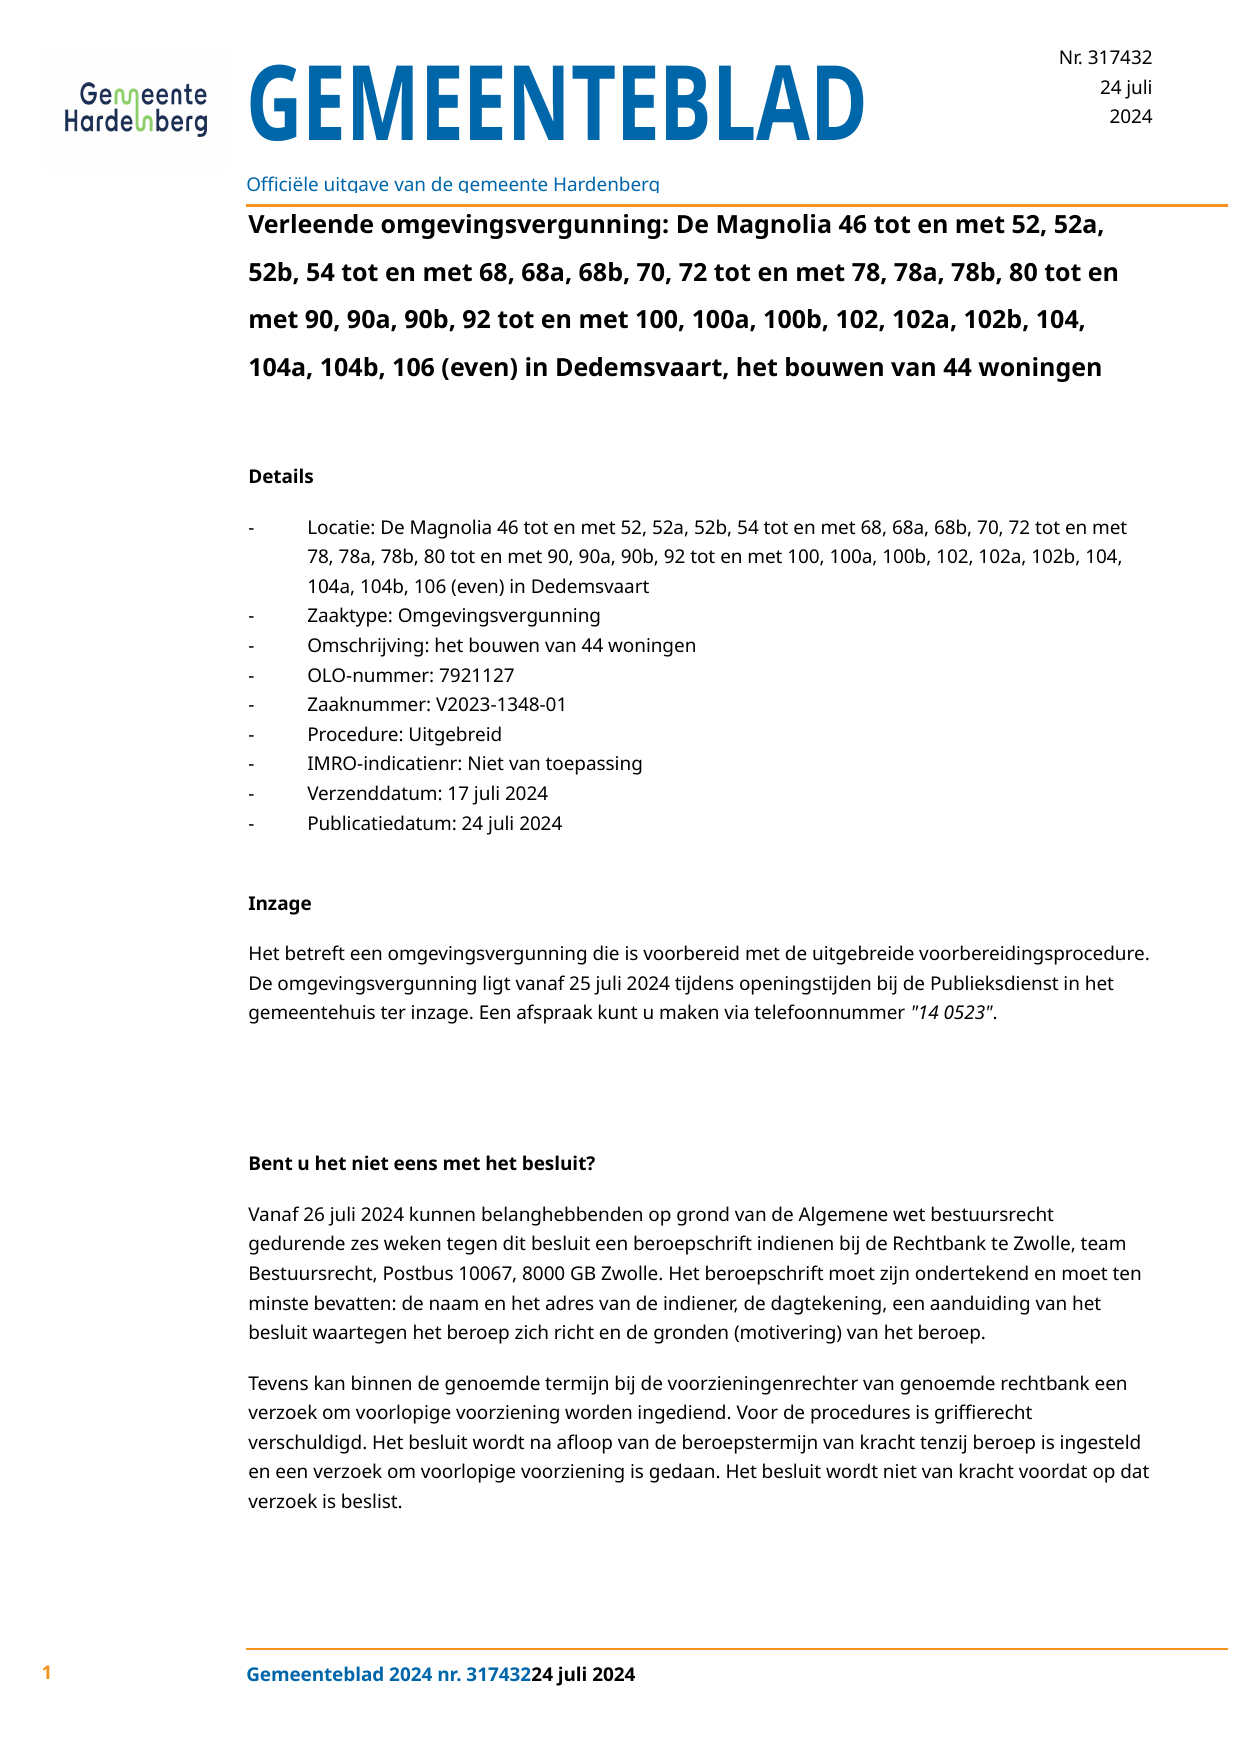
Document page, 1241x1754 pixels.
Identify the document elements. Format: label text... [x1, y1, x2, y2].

text Verleende omgevingsvergunning: De Magnolia 46 tot en met 52, 52a, 52b, 54 tot en met 68, 68a, 68b, 70, 72 tot en met 78, 78a, 78b, 80 tot en met 90, 90a, 90b, 92 tot en met 100, 100a, 100b, 102, 102a, 102b, 104, 104a, 104b, 106 (even) in Dedemsvaart, het bouwen van 44 woningen [248, 207, 1152, 384]
list Locatie: De Magnolia 46 tot en met 52, 52a, 52b, 54 tot en met 68, 68a, 68b, 70, 72 tot en met 78, 78a, 78b, 80 tot en met 90, 90a, 90b, 92 tot en met 100, 100a, 100b, 102, 102a, 102b, 104, 104a, 104b, 106 (even) in Dedemsvaart [248, 514, 1152, 599]
picture [41, 47, 231, 172]
list Verzenddatum: 17 juli 2024 [248, 780, 1152, 806]
list OLO-nummer: 7921127 [248, 662, 1152, 688]
text Bent u het niet eens met het besluit? [248, 1151, 1152, 1176]
text Tevens kan binnen de genoemde termijn bij de voorzieningenrechter van genoemde rechtbank een verzoek om voorlopige voorziening worden ingediend. Voor de procedures is griffierecht verschuldigd. Het besluit wordt na afloop van de beroepstermijn van kracht tenzij beroep is ingesteld en een verzoek om voorlopige voorziening is gedaan. Het besluit wordt niet van kracht voordat op dat verzoek is beslist. [248, 1370, 1152, 1514]
list Publicatiedatum: 24 juli 2024 [248, 810, 1152, 836]
text Vanaf 26 juli 2024 kunnen belanghebbenden op grond van de Algemene wet bestuursrecht gedurende zes weken tegen dit besluit een beroepschrift indienen bij de Rechtbank te Zwolle, team Bestuursrecht, Postbus 10067, 8000 GB Zwolle. Het beroepschrift moet zijn ondertekend en moet ten minste bevatten: de naam en het adres van de indiener, de dagtekening, een aanduiding van het besluit waartegen het beroep zich richt en de gronden (motivering) van het beroep. [248, 1201, 1152, 1345]
list IMRO-indicatienr: Niet van toepassing [248, 751, 1152, 776]
text Het betreft een omgevingsvergunning die is voorbereid met de uitgebreide voorbereidingsprocedure. De omgevingsvergunning ligt vanaf 25 juli 2024 tijdens openingstijden bij de Publieksdienst in het gemeentehuis ter inzage. Een afspraak kunt u maken via telefoonnummer "14 0523". [248, 940, 1152, 1025]
list Procedure: Uitgebreid [248, 721, 1152, 747]
text Inzage [248, 890, 1152, 916]
list Omschrijving: het bouwen van 44 woningen [248, 632, 1152, 658]
list Zaaktype: Omgevingsvergunning [248, 603, 1152, 628]
list Zaaknummer: V2023-1348-01 [248, 691, 1152, 717]
text Details [248, 463, 1152, 489]
